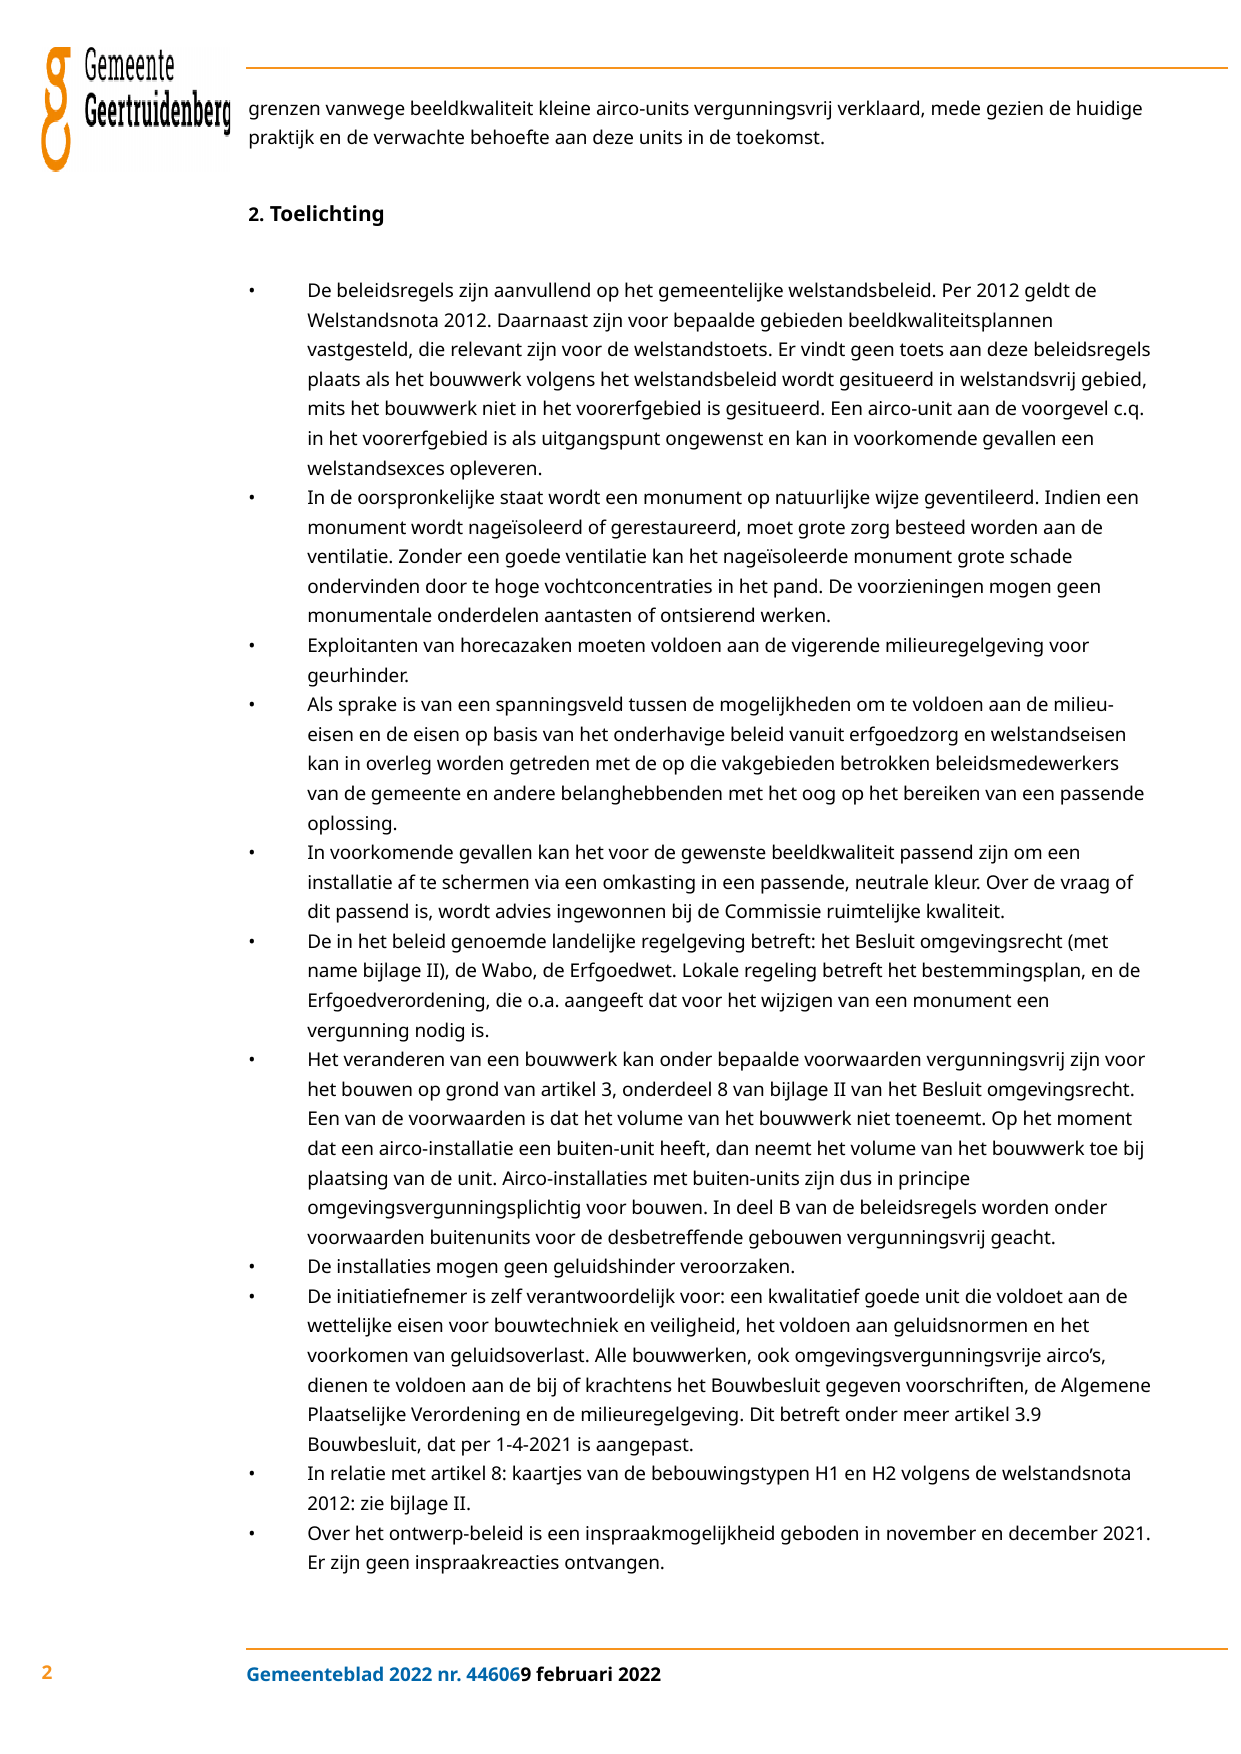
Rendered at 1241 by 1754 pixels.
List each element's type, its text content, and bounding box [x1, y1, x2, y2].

list In relatie met artikel 8: kaartjes van de bebouwingstypen H1 en H2 volgens de welstandsnota 2012: zie bijlage II. [248, 1461, 1152, 1516]
list De installaties mogen geen geluidshinder veroorzaken. [248, 1253, 1152, 1279]
picture [41, 47, 231, 172]
list De initiatiefnemer is zelf verantwoordelijk voor: een kwalitatief goede unit die voldoet aan de wettelijke eisen voor bouwtechniek en veiligheid, het voldoen aan geluidsnormen en het voorkomen van geluidsoverlast. Alle bouwwerken, ook omgevingsvergunningsvrije airco’s, dienen te voldoen aan de bij of krachtens het Bouwbesluit gegeven voorschriften, de Algemene Plaatselijke Verordening en de milieuregelgeving. Dit betreft onder meer artikel 3.9 Bouwbesluit, dat per 1-4-2021 is aangepast. [248, 1283, 1152, 1457]
list Als sprake is van een spanningsveld tussen de mogelijkheden om te voldoen aan de milieu-eisen en de eisen op basis van het onderhavige beleid vanuit erfgoedzorg en welstandseisen kan in overleg worden getreden met de op die vakgebieden betrokken beleidsmedewerkers van de gemeente en andere belanghebbenden met het oog op het bereiken van een passende oplossing. [248, 691, 1152, 836]
list In de oorspronkelijke staat wordt een monument op natuurlijke wijze geventileerd. Indien een monument wordt nageïsoleerd of gerestaureerd, moet grote zorg besteed worden aan de ventilatie. Zonder een goede ventilatie kan het nageïsoleerde monument grote schade ondervinden door te hoge vochtconcentraties in het pand. De voorzieningen mogen geen monumentale onderdelen aantasten of ontsierend werken. [248, 484, 1152, 628]
list Het veranderen van een bouwwerk kan onder bepaalde voorwaarden vergunningsvrij zijn voor het bouwen op grond van artikel 3, onderdeel 8 van bijlage II van het Besluit omgevingsrecht. Een van de voorwaarden is dat het volume van het bouwwerk niet toeneemt. Op het moment dat een airco-installatie een buiten-unit heeft, dan neemt het volume van het bouwwerk toe bij plaatsing van de unit. Airco-installaties met buiten-units zijn dus in principe omgevingsvergunningsplichtig voor bouwen. In deel B van de beleidsregels worden onder voorwaarden buitenunits voor de desbetreffende gebouwen vergunningsvrij geacht. [248, 1046, 1152, 1250]
list De beleidsregels zijn aanvullend op het gemeentelijke welstandsbeleid. Per 2012 geldt de Welstandsnota 2012. Daarnaast zijn voor bepaalde gebieden beeldkwaliteitsplannen vastgesteld, die relevant zijn voor de welstandstoets. Er vindt geen toets aan deze beleidsregels plaats als het bouwwerk volgens het welstandsbeleid wordt gesitueerd in welstandsvrij gebied, mits het bouwwerk niet in het voorerfgebied is gesitueerd. Een airco-unit aan de voorgevel c.q. in het voorerfgebied is als uitgangspunt ongewenst en kan in voorkomende gevallen een welstandsexces opleveren. [248, 277, 1152, 481]
list In voorkomende gevallen kan het voor de gewenste beeldkwaliteit passend zijn om een installatie af te schermen via een omkasting in een passende, neutrale kleur. Over de vraag of dit passend is, wordt advies ingewonnen bij de Commissie ruimtelijke kwaliteit. [248, 839, 1152, 924]
text grenzen vanwege beeldkwaliteit kleine airco-units vergunningsvrij verklaard, mede gezien de huidige praktijk en de verwachte behoefte aan deze units in de toekomst. [248, 95, 1152, 150]
list Over het ontwerp-beleid is een inspraakmogelijkheid geboden in november en december 2021. Er zijn geen inspraakreacties ontvangen. [248, 1520, 1152, 1575]
list Exploitanten van horecazaken moeten voldoen aan de vigerende milieuregelgeving voor geurhinder. [248, 632, 1152, 688]
list De in het beleid genoemde landelijke regelgeving betreft: het Besluit omgevingsrecht (met name bijlage II), de Wabo, de Erfgoedwet. Lokale regeling betreft het bestemmingsplan, en de Erfgoedverordening, die o.a. aangeeft dat voor het wijzigen van een monument een vergunning nodig is. [248, 928, 1152, 1043]
text 2. Toelichting [248, 199, 1152, 228]
